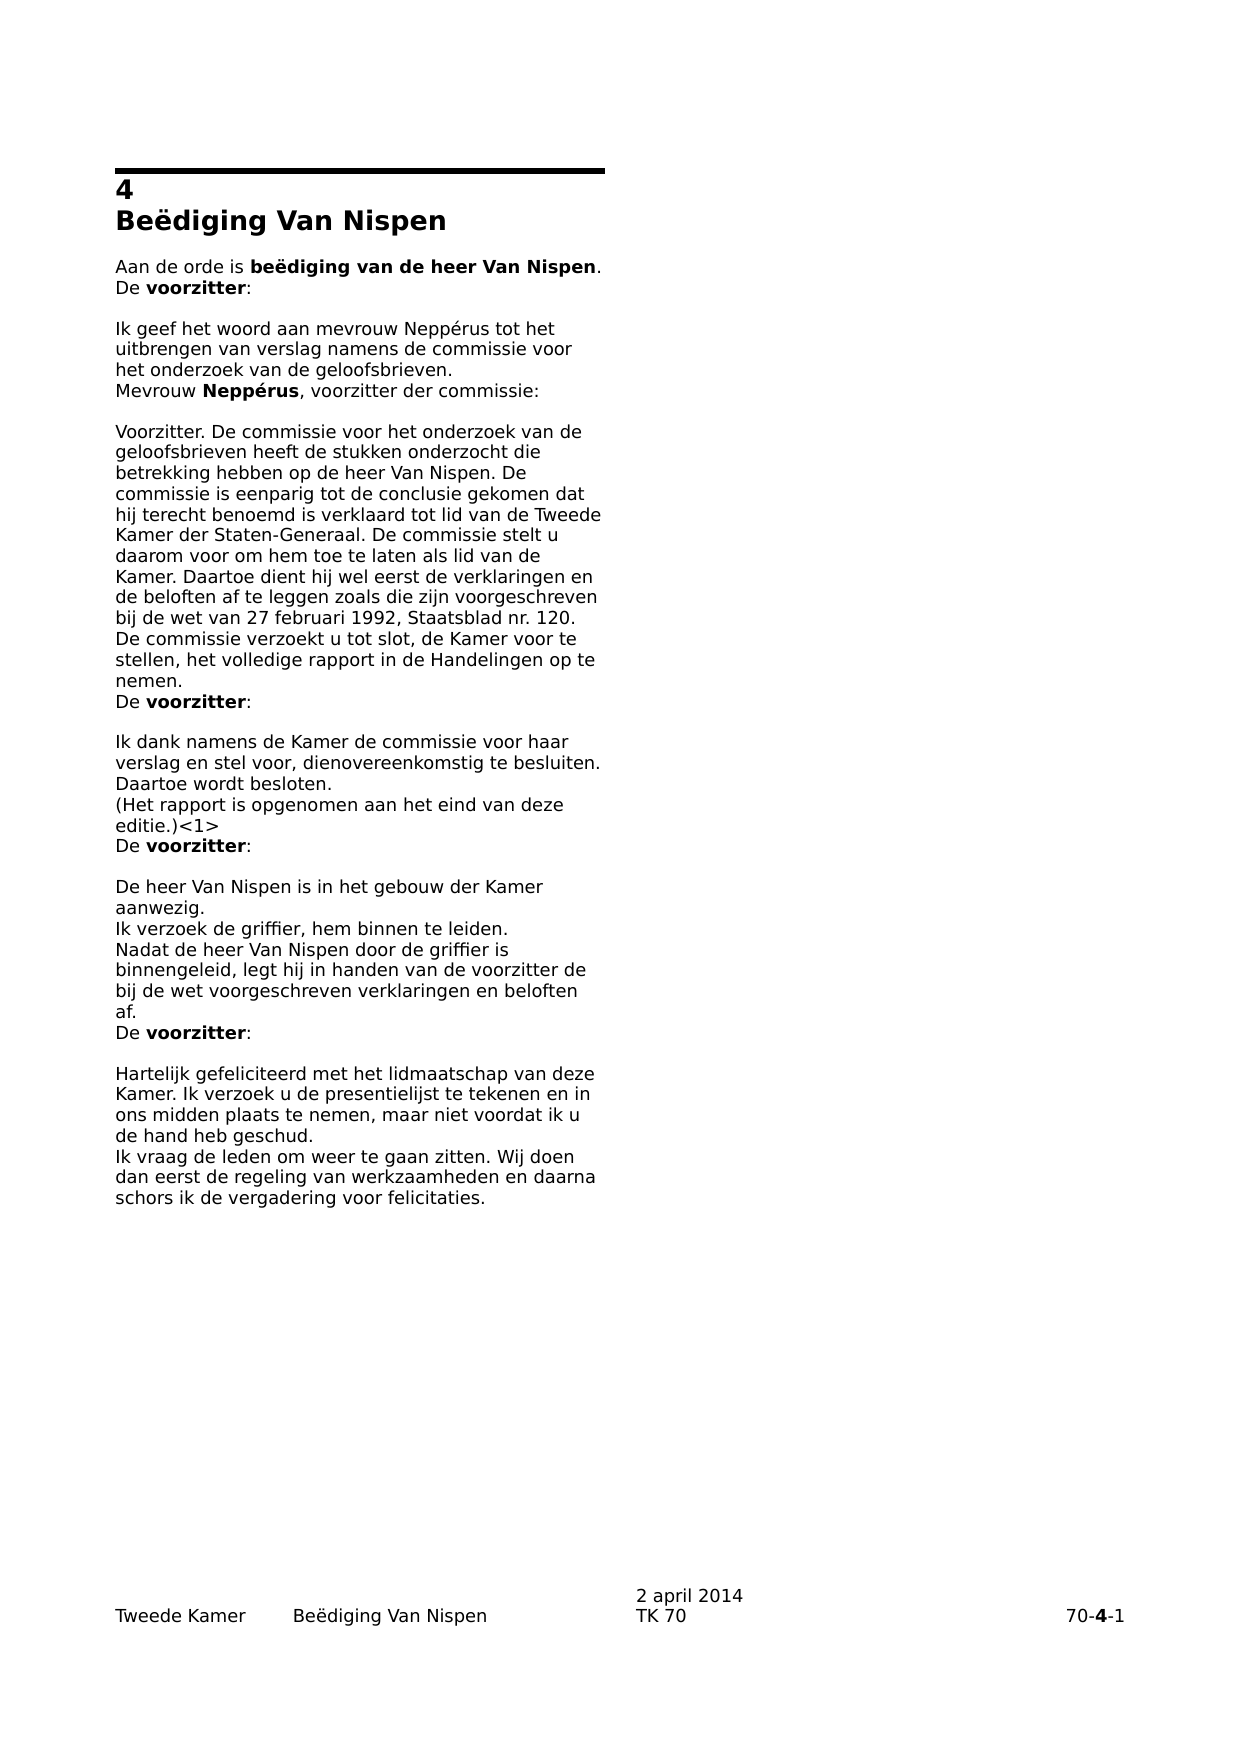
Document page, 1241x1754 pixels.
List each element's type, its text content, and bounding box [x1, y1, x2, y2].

text Ik verzoek de griffier, hem binnen te leiden. [115, 918, 605, 939]
text Voorzitter. De commissie voor het onderzoek van de geloofsbrieven heeft de stukken onderzocht die betrekking hebben op de heer Van Nispen. De commissie is eenparig tot de conclusie gekomen dat hij terecht benoemd is verklaard tot lid van de Tweede Kamer der Staten-Generaal. De commissie stelt u daarom voor om hem toe te laten als lid van de Kamer. Daartoe dient hij wel eerst de verklaringen en de beloften af te leggen zoals die zijn voorgeschreven bij de wet van 27 februari 1992, Staatsblad nr. 120. [115, 422, 605, 629]
text De voorzitter: [115, 836, 605, 857]
text De voorzitter: [115, 278, 605, 298]
text De commissie verzoekt u tot slot, de Kamer voor te stellen, het volledige rapport in de Handelingen op te nemen. [115, 629, 605, 691]
text Nadat de heer Van Nispen door de griffier is binnengeleid, legt hij in handen van de voorzitter de bij de wet voorgeschreven verklaringen en beloften af. [115, 939, 605, 1023]
text Aan de orde is beëdiging van de heer Van Nispen. [115, 257, 605, 278]
text De voorzitter: [115, 691, 605, 712]
text Mevrouw Neppérus, voorzitter der commissie: [115, 381, 605, 402]
text De heer Van Nispen is in het gebouw der Kamer aanwezig. [115, 877, 605, 918]
text Daartoe wordt besloten. [115, 774, 605, 794]
title 4 Beëdiging Van Nispen [115, 174, 605, 237]
text Ik dank namens de Kamer de commissie voor haar verslag en stel voor, dienovereenkomstig te besluiten. [115, 732, 605, 774]
text (Het rapport is opgenomen aan het eind van deze editie.)<1> [115, 794, 605, 836]
text De voorzitter: [115, 1023, 605, 1043]
text Ik geef het woord aan mevrouw Neppérus tot het uitbrengen van verslag namens de commissie voor het onderzoek van de geloofsbrieven. [115, 318, 605, 381]
text Ik vraag de leden om weer te gaan zitten. Wij doen dan eerst de regeling van werkzaamheden en daarna schors ik de vergadering voor felicitaties. [115, 1146, 605, 1209]
text Hartelijk gefeliciteerd met het lidmaatschap van deze Kamer. Ik verzoek u de presentielijst te tekenen en in ons midden plaats te nemen, maar niet voordat ik u de hand heb geschud. [115, 1063, 605, 1146]
